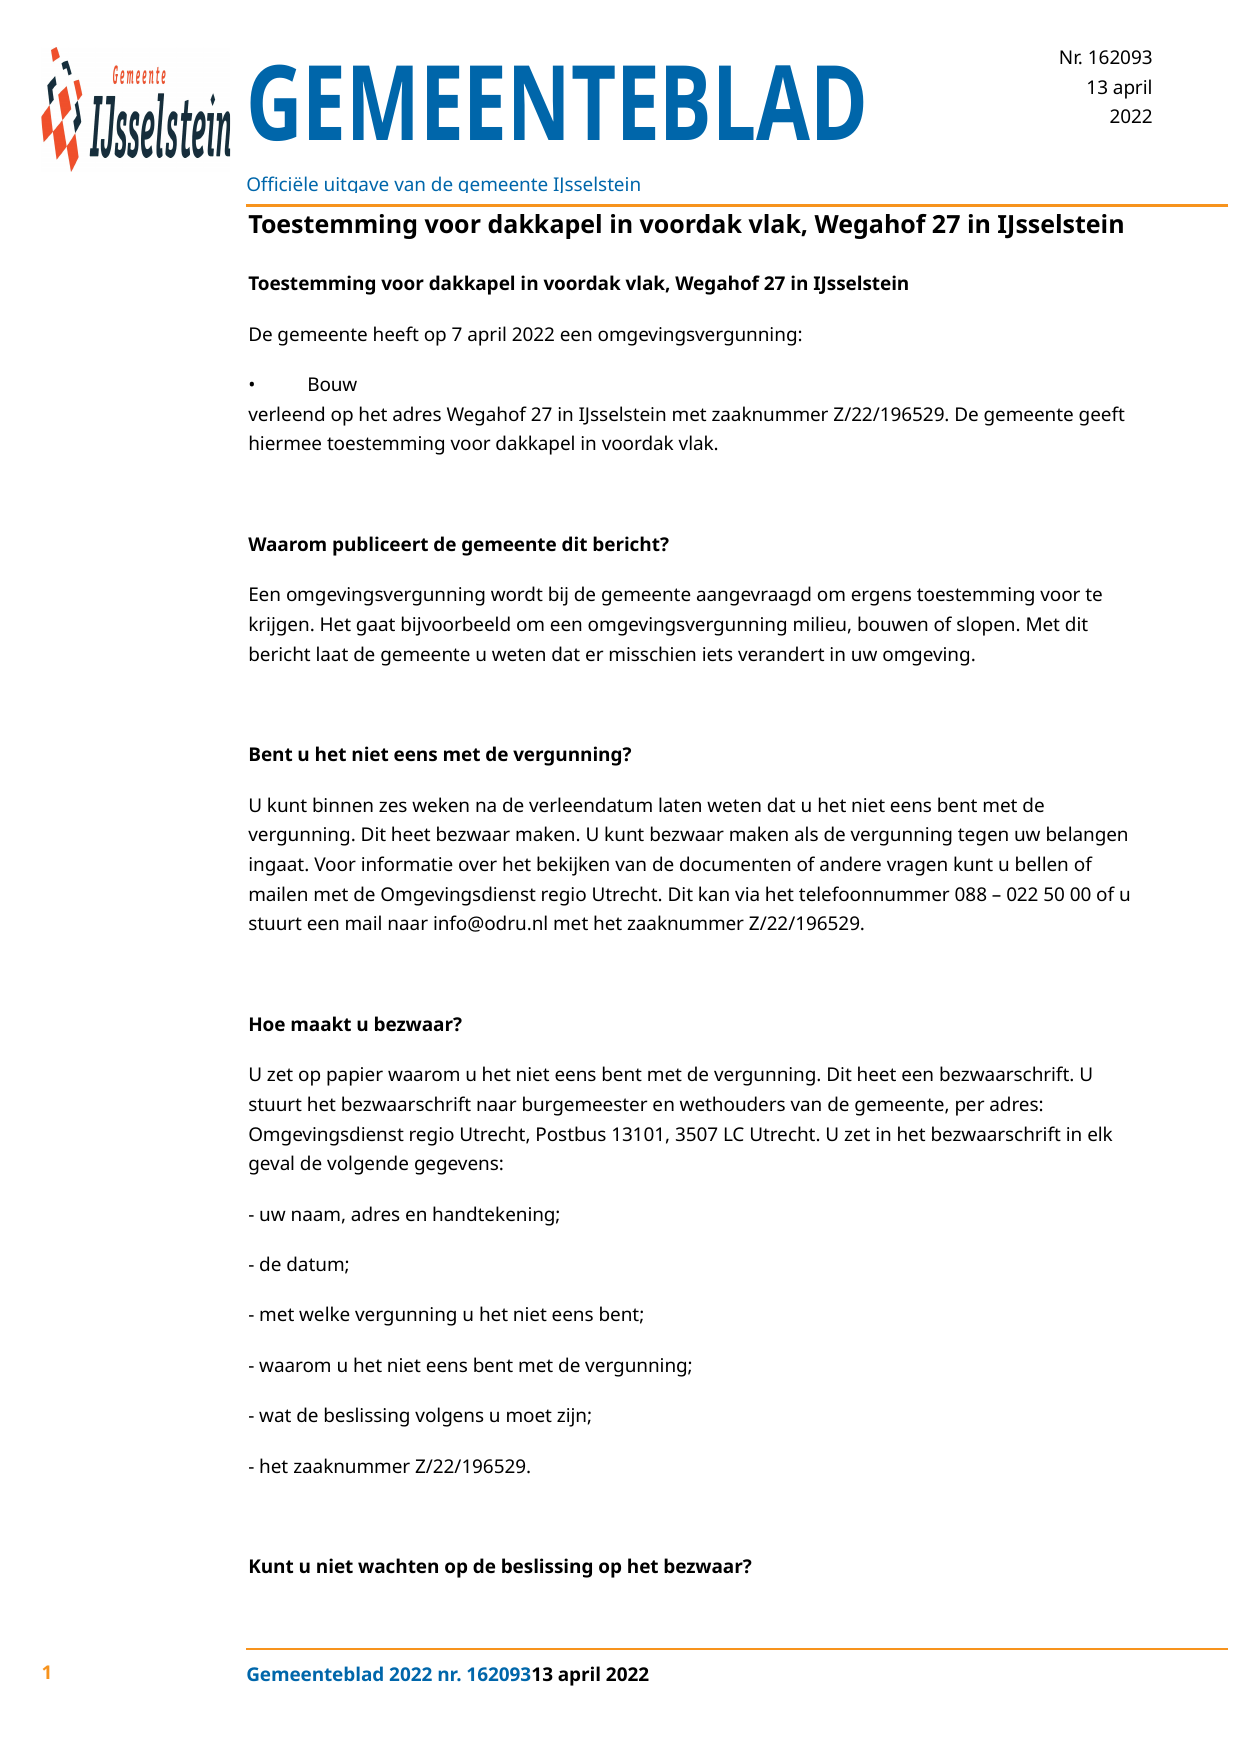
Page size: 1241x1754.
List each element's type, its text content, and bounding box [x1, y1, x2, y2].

text Hoe maakt u bezwaar? [248, 1011, 1152, 1037]
text - waarom u het niet eens bent met de vergunning; [248, 1352, 1152, 1378]
text Toestemming voor dakkapel in voordak vlak, Wegahof 27 in IJsselstein [248, 270, 1152, 296]
text - uw naam, adres en handtekening; [248, 1201, 1152, 1226]
text Waarom publiceert de gemeente dit bericht? [248, 531, 1152, 557]
text verleend op het adres Wegahof 27 in IJsselstein met zaaknummer Z/22/196529. De gemeente geeft hiermee toestemming voor dakkapel in voordak vlak. [248, 401, 1152, 456]
text Bent u het niet eens met de vergunning? [248, 742, 1152, 767]
text - met welke vergunning u het niet eens bent; [248, 1302, 1152, 1327]
text Toestemming voor dakkapel in voordak vlak, Wegahof 27 in IJsselstein [248, 207, 1152, 241]
picture [41, 47, 231, 172]
text U kunt binnen zes weken na de verleendatum laten weten dat u het niet eens bent met de vergunning. Dit heet bezwaar maken. U kunt bezwaar maken als de vergunning tegen uw belangen ingaat. Voor informatie over het bekijken van de documenten of andere vragen kunt u bellen of mailen met de Omgevingsdienst regio Utrecht. Dit kan via het telefoonnummer 088 – 022 50 00 of u stuurt een mail naar info@odru.nl met het zaaknummer Z/22/196529. [248, 792, 1152, 936]
text De gemeente heeft op 7 april 2022 een omgevingsvergunning: [248, 321, 1152, 346]
text - wat de beslissing volgens u moet zijn; [248, 1402, 1152, 1428]
list Bouw [248, 371, 1152, 397]
text U zet op papier waarom u het niet eens bent met de vergunning. Dit heet een bezwaarschrift. U stuurt het bezwaarschrift naar burgemeester en wethouders van de gemeente, per adres: Omgevingsdienst regio Utrecht, Postbus 13101, 3507 LC Utrecht. U zet in het bezwaarschrift in elk geval de volgende gegevens: [248, 1062, 1152, 1176]
text Kunt u niet wachten op de beslissing op het bezwaar? [248, 1554, 1152, 1579]
text Een omgevingsvergunning wordt bij de gemeente aangevraagd om ergens toestemming voor te krijgen. Het gaat bijvoorbeeld om een omgevingsvergunning milieu, bouwen of slopen. Met dit bericht laat de gemeente u weten dat er misschien iets verandert in uw omgeving. [248, 582, 1152, 666]
text - de datum; [248, 1251, 1152, 1277]
text - het zaaknummer Z/22/196529. [248, 1453, 1152, 1478]
